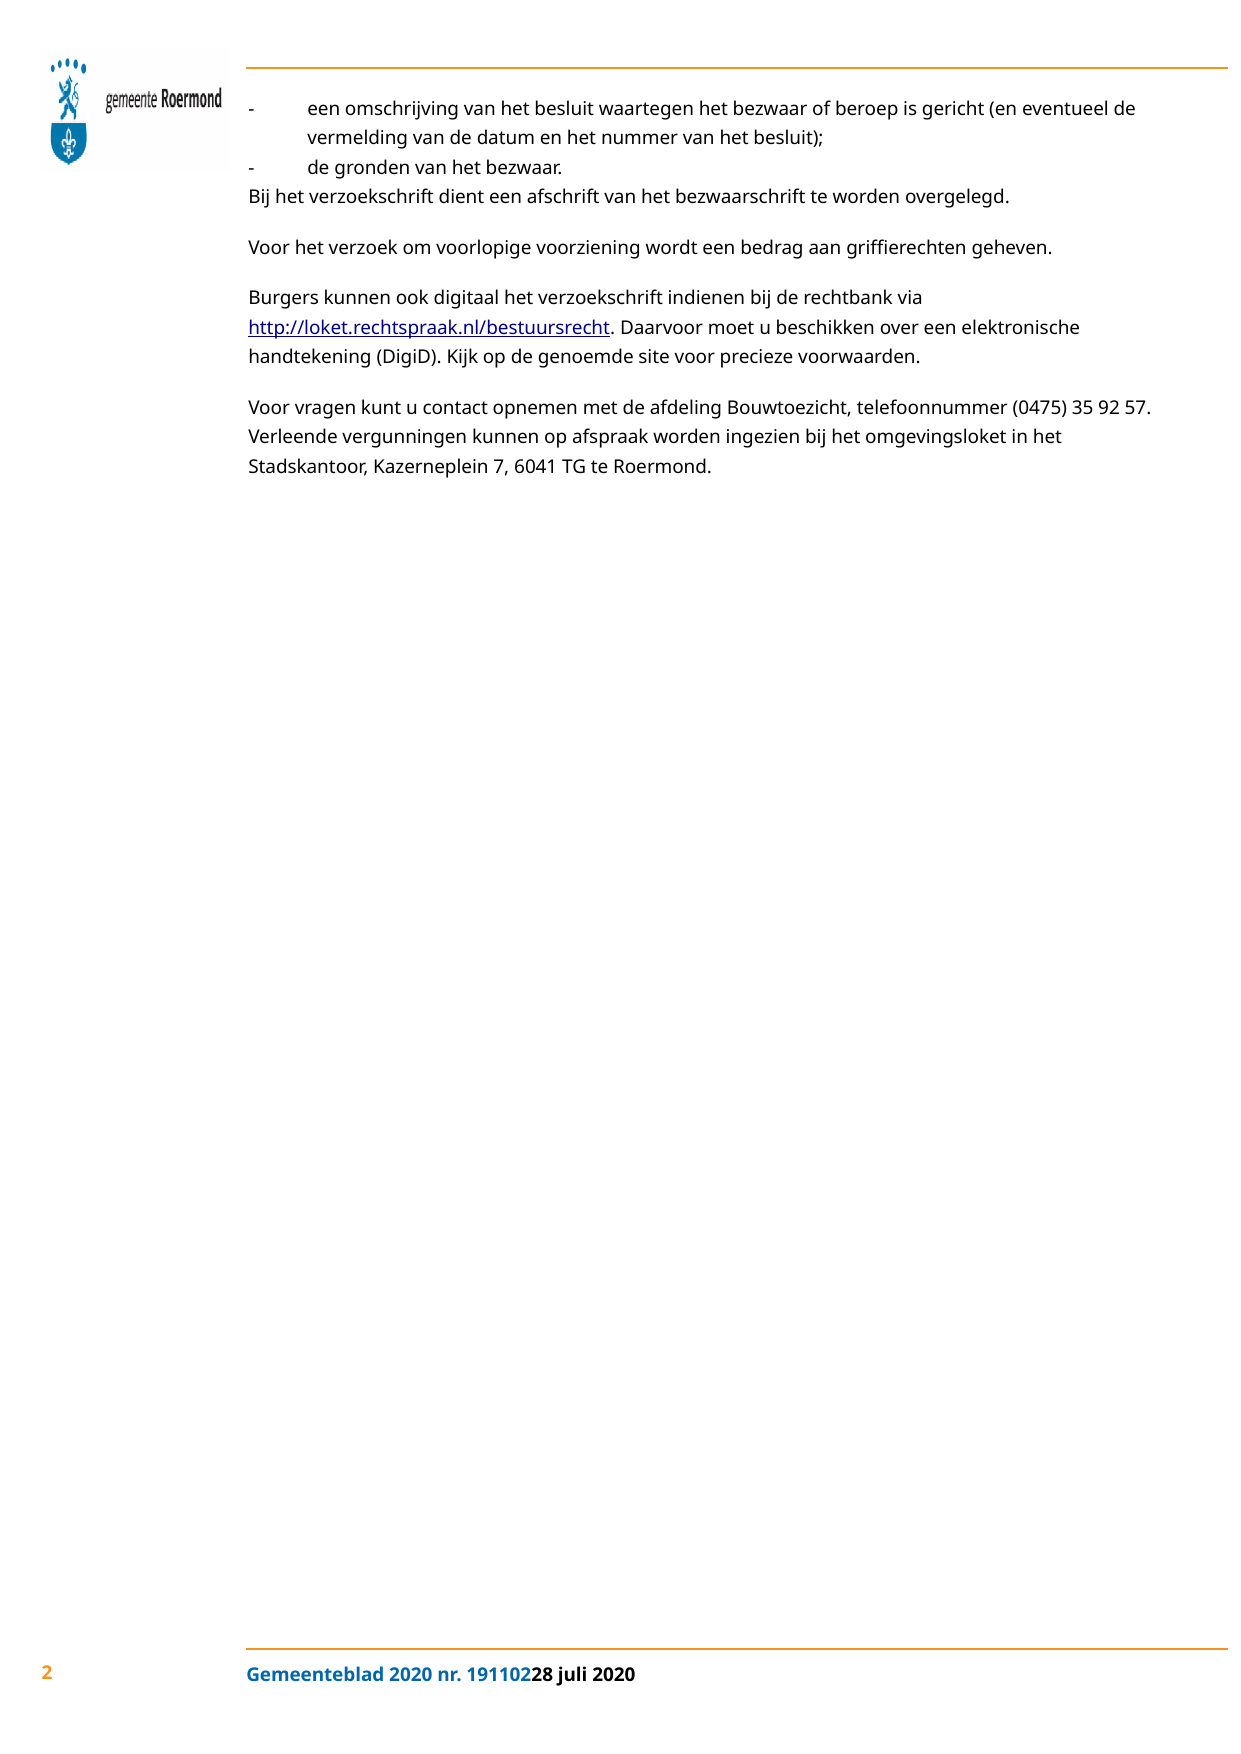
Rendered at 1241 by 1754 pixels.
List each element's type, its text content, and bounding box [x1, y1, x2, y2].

text Voor het verzoek om voorlopige voorziening wordt een bedrag aan griffierechten geheven. [248, 234, 1152, 260]
text Bij het verzoekschrift dient een afschrift van het bezwaarschrift te worden overgelegd. [248, 183, 1152, 209]
text Voor vragen kunt u contact opnemen met de afdeling Bouwtoezicht, telefoonnummer (0475) 35 92 57. Verleende vergunningen kunnen op afspraak worden ingezien bij het omgevingsloket in het Stadskantoor, Kazerneplein 7, 6041 TG te Roermond. [248, 394, 1152, 479]
text Burgers kunnen ook digitaal het verzoekschrift indienen bij de rechtbank via http://loket.rechtspraak.nl/bestuursrecht. Daarvoor moet u beschikken over een elektronische handtekening (DigiD). Kijk op de genoemde site voor precieze voorwaarden. [248, 284, 1152, 369]
list een omschrijving van het besluit waartegen het bezwaar of beroep is gericht (en eventueel de vermelding van de datum en het nummer van het besluit); [248, 95, 1152, 150]
list de gronden van het bezwaar. [248, 154, 1152, 180]
picture [41, 47, 231, 172]
